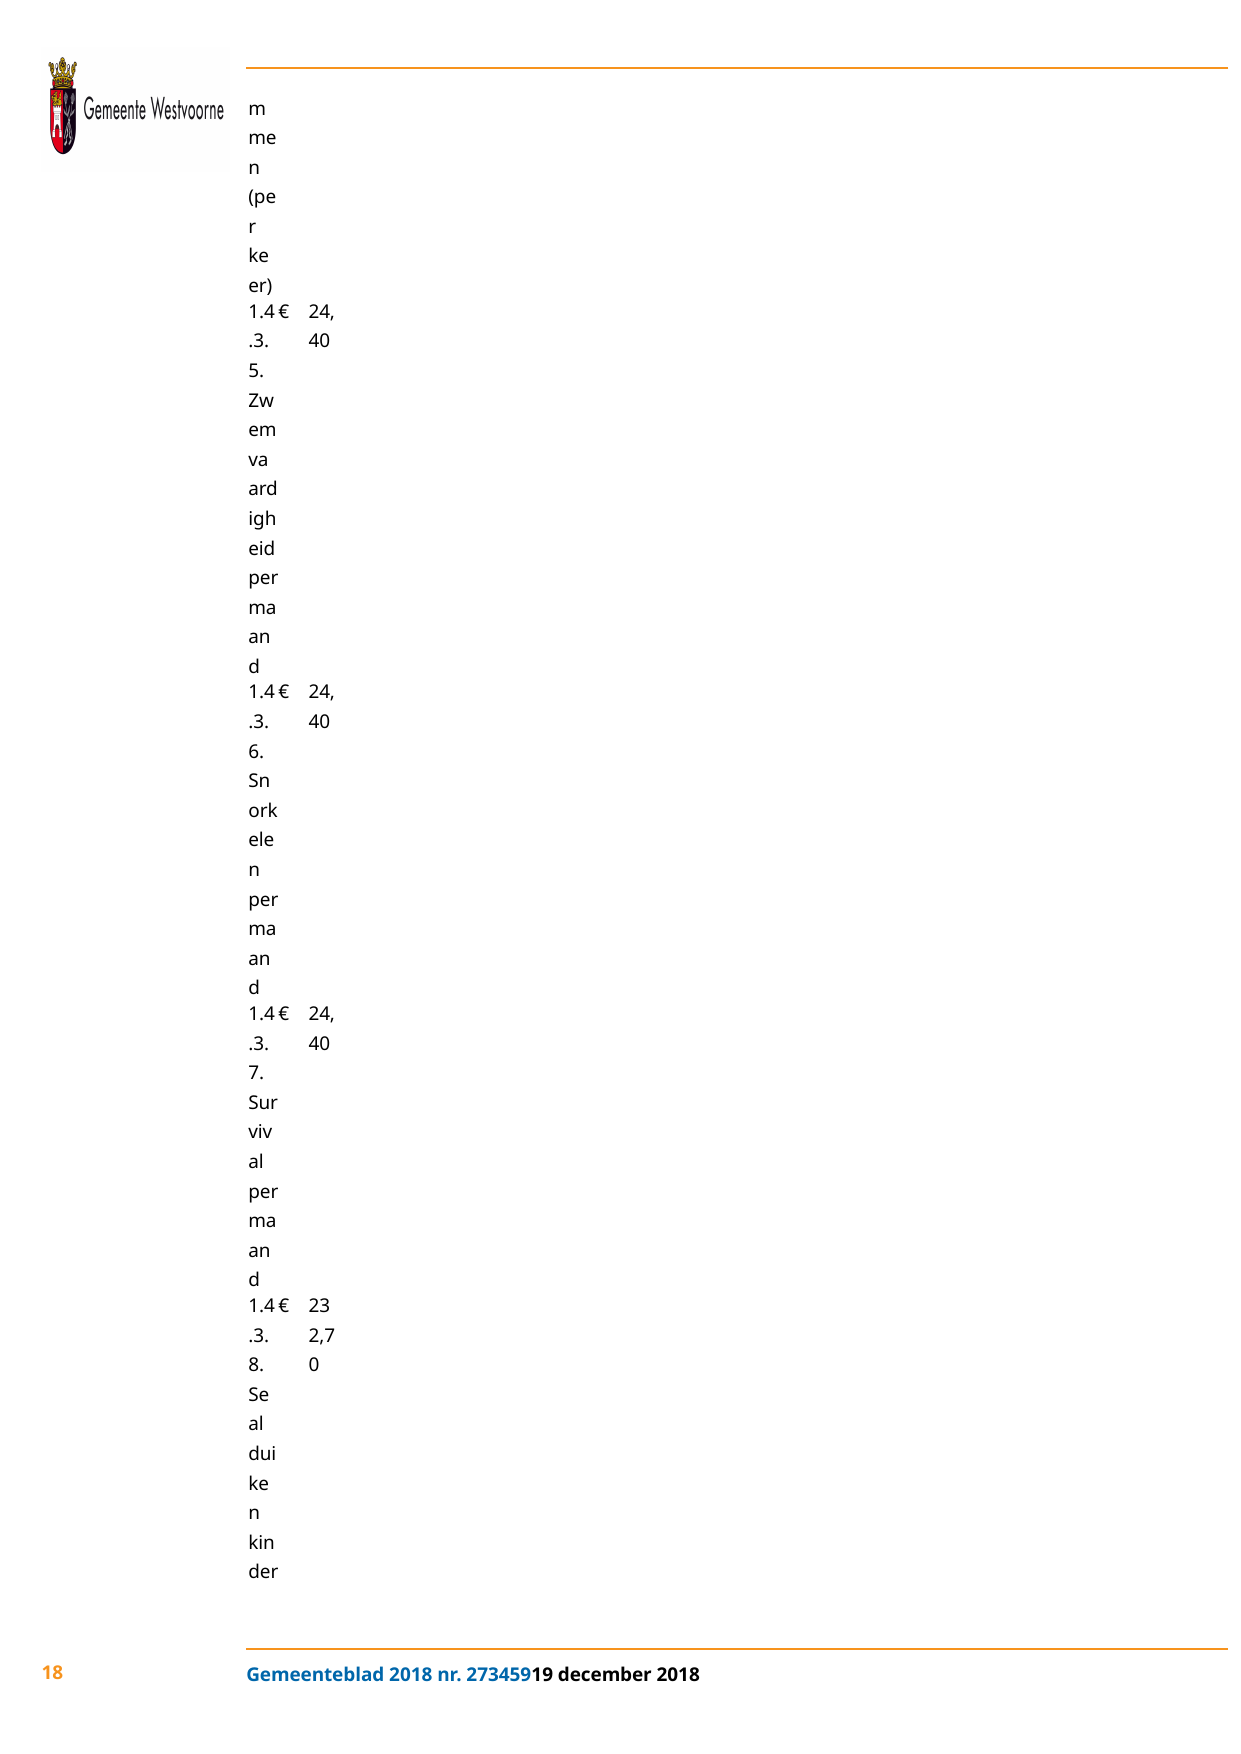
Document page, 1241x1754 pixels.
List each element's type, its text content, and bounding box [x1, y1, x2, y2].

table_cell € [278, 298, 308, 679]
table_cell € [278, 1292, 308, 1584]
table_cell [459, 1292, 489, 1584]
table_cell [369, 298, 398, 679]
table_cell [338, 298, 368, 679]
table_cell [429, 679, 459, 1000]
table_cell [308, 95, 338, 298]
table_cell [459, 679, 489, 1000]
table_cell 24,40 [308, 679, 338, 1000]
table_cell [429, 298, 459, 679]
table_cell 1.4.3.7. Survival per maand [248, 1000, 278, 1292]
table_cell [519, 1292, 549, 1584]
table_cell [399, 679, 429, 1000]
table_cell [338, 1000, 368, 1292]
table_cell 24,40 [308, 298, 338, 679]
table_cell [459, 298, 489, 679]
table_cell 1.4.3.8. Seal duiken kinder [248, 1292, 278, 1584]
table_cell € [278, 1000, 308, 1292]
table_cell [429, 1292, 459, 1584]
table_cell 24,40 [308, 1000, 338, 1292]
table_cell [489, 679, 519, 1000]
table_cell [519, 298, 549, 679]
table_cell [459, 1000, 489, 1292]
table_cell [519, 95, 549, 298]
table_cell [369, 1292, 398, 1584]
table_cell [519, 1000, 549, 1292]
table_cell [429, 95, 459, 298]
table_cell [369, 95, 398, 298]
table_cell [338, 1292, 368, 1584]
table_cell [459, 95, 489, 298]
table_cell [519, 679, 549, 1000]
picture [41, 47, 231, 172]
table_cell [369, 679, 398, 1000]
table_cell [278, 95, 308, 298]
table_cell € [278, 679, 308, 1000]
table_cell [489, 1000, 519, 1292]
table_cell mmen (per keer) [248, 95, 278, 298]
table_cell [489, 1292, 519, 1584]
table_cell [369, 1000, 398, 1292]
table_cell [338, 679, 368, 1000]
table_cell [399, 1000, 429, 1292]
table_cell [489, 95, 519, 298]
table_cell [399, 95, 429, 298]
table_cell [338, 95, 368, 298]
table_cell [429, 1000, 459, 1292]
table_cell 1.4.3.5. Zwemvaardigheid per maand [248, 298, 278, 679]
table_cell [489, 298, 519, 679]
table_cell 232,70 [308, 1292, 338, 1584]
table_cell [399, 1292, 429, 1584]
table_cell [399, 298, 429, 679]
table_cell 1.4.3.6. Snorkelen per maand [248, 679, 278, 1000]
